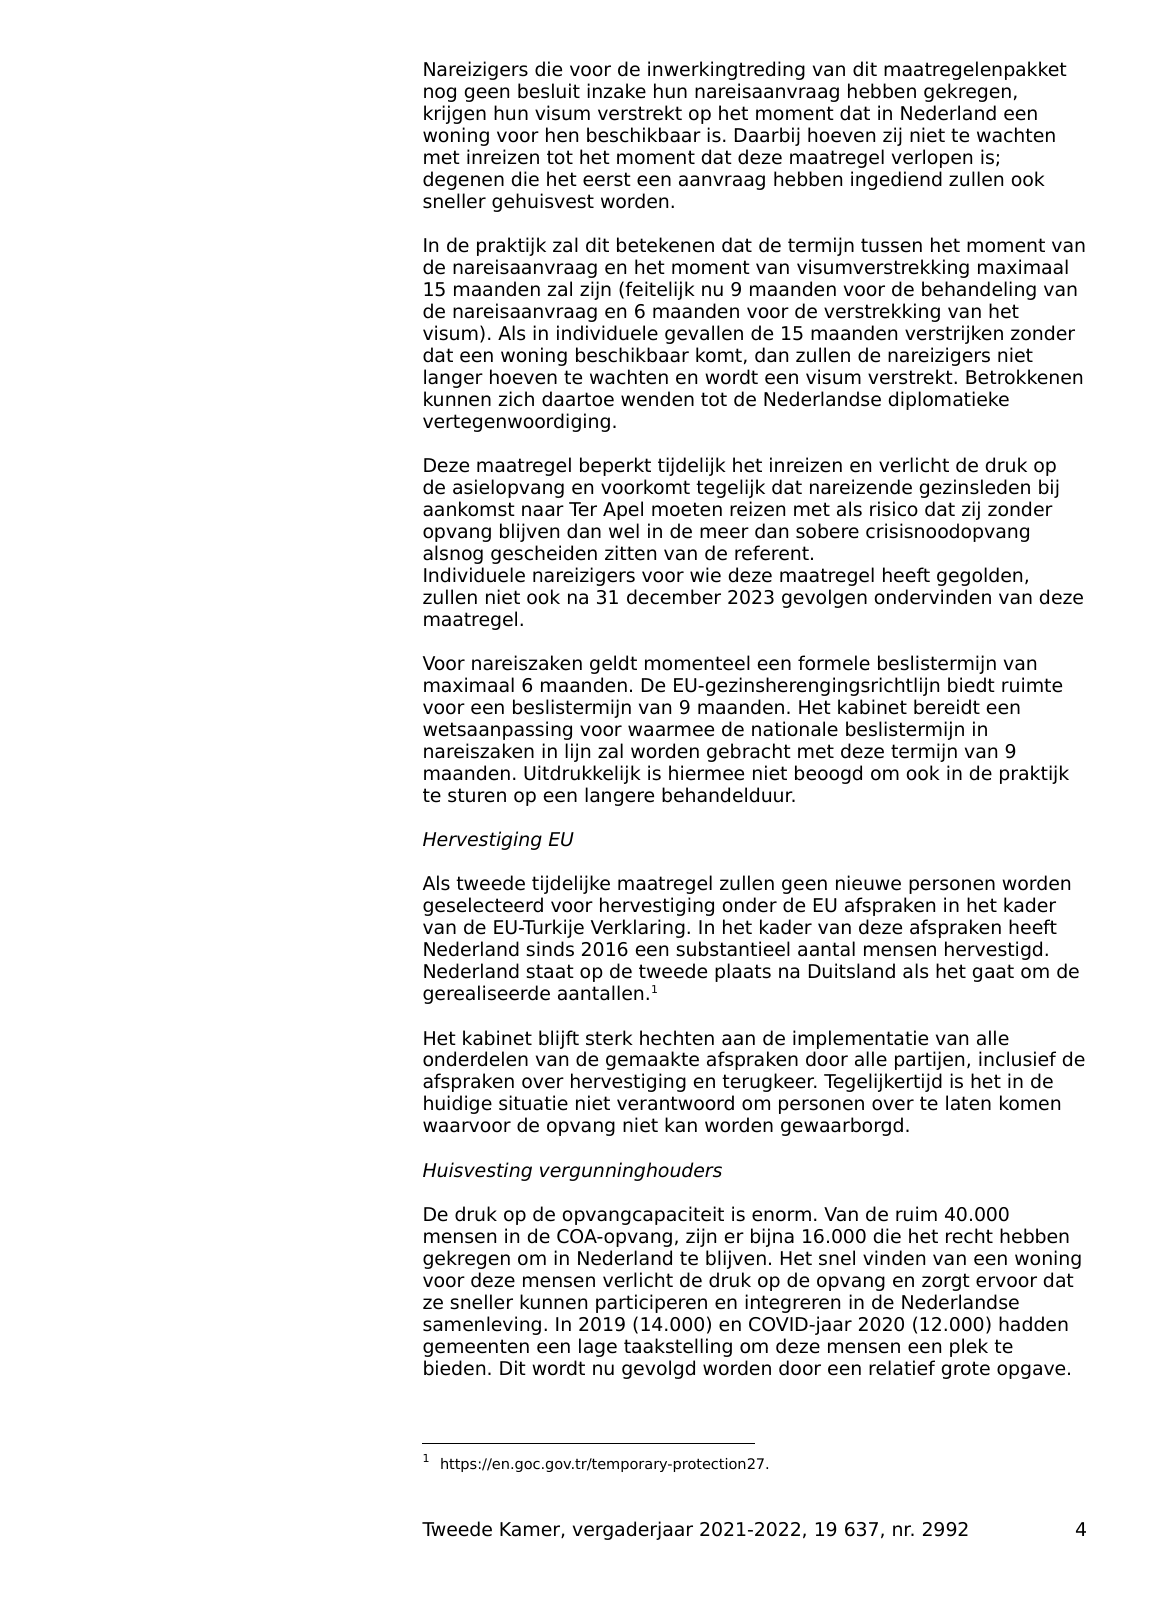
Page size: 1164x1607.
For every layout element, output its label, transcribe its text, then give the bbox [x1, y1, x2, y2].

text De druk op de opvangcapaciteit is enorm. Van de ruim 40.000 mensen in de COA-opvang, zijn er bijna 16.000 die het recht hebben gekregen om in Nederland te blijven. Het snel vinden van een woning voor deze mensen verlicht de druk op de opvang en zorgt ervoor dat ze sneller kunnen participeren en integreren in de Nederlandse samenleving. In 2019 (14.000) en COVID-jaar 2020 (12.000) hadden gemeenten een lage taakstelling om deze mensen een plek te bieden. Dit wordt nu gevolgd worden door een relatief grote opgave. [422, 1204, 1087, 1379]
text Als tweede tijdelijke maatregel zullen geen nieuwe personen worden geselecteerd voor hervestiging onder de EU afspraken in het kader van de EU-Turkije Verklaring. In het kader van deze afspraken heeft Nederland sinds 2016 een substantieel aantal mensen hervestigd. Nederland staat op de tweede plaats na Duitsland als het gaat om de gerealiseerde aantallen. [422, 873, 1087, 1005]
subtitle Hervestiging EU [422, 829, 1087, 851]
text Voor nareiszaken geldt momenteel een formele beslistermijn van maximaal 6 maanden. De EU-gezinsherengingsrichtlijn biedt ruimte voor een beslistermijn van 9 maanden. Het kabinet bereidt een wetsaanpassing voor waarmee de nationale beslistermijn in nareiszaken in lijn zal worden gebracht met deze termijn van 9 maanden. Uitdrukkelijk is hiermee niet beoogd om ook in de praktijk te sturen op een langere behandelduur. [422, 653, 1087, 807]
text In de praktijk zal dit betekenen dat de termijn tussen het moment van de nareisaanvraag en het moment van visumverstrekking maximaal 15 maanden zal zijn (feitelijk nu 9 maanden voor de behandeling van de nareisaanvraag en 6 maanden voor de verstrekking van het visum). Als in individuele gevallen de 15 maanden verstrijken zonder dat een woning beschikbaar komt, dan zullen de nareizigers niet langer hoeven te wachten en wordt een visum verstrekt. Betrokkenen kunnen zich daartoe wenden tot de Nederlandse diplomatieke vertegenwoordiging. [422, 235, 1087, 433]
text Het kabinet blijft sterk hechten aan de implementatie van alle onderdelen van de gemaakte afspraken door alle partijen, inclusief de afspraken over hervestiging en terugkeer. Tegelijkertijd is het in de huidige situatie niet verantwoord om personen over te laten komen waarvoor de opvang niet kan worden gewaarborgd. [422, 1027, 1087, 1137]
text Individuele nareizigers voor wie deze maatregel heeft gegolden, zullen niet ook na 31 december 2023 gevolgen ondervinden van deze maatregel. [422, 565, 1087, 631]
subtitle Huisvesting vergunninghouders [422, 1159, 1087, 1181]
text Deze maatregel beperkt tijdelijk het inreizen en verlicht de druk op de asielopvang en voorkomt tegelijk dat nareizende gezinsleden bij aankomst naar Ter Apel moeten reizen met als risico dat zij zonder opvang blijven dan wel in de meer dan sobere crisisnoodopvang alsnog gescheiden zitten van de referent. [422, 455, 1087, 565]
text Nareizigers die voor de inwerkingtreding van dit maatregelenpakket nog geen besluit inzake hun nareisaanvraag hebben gekregen, krijgen hun visum verstrekt op het moment dat in Nederland een woning voor hen beschikbaar is. Daarbij hoeven zij niet te wachten met inreizen tot het moment dat deze maatregel verlopen is; degenen die het eerst een aanvraag hebben ingediend zullen ook sneller gehuisvest worden. [422, 59, 1087, 213]
text https://en.goc.gov.tr/temporary-protection27. [422, 1452, 1087, 1474]
